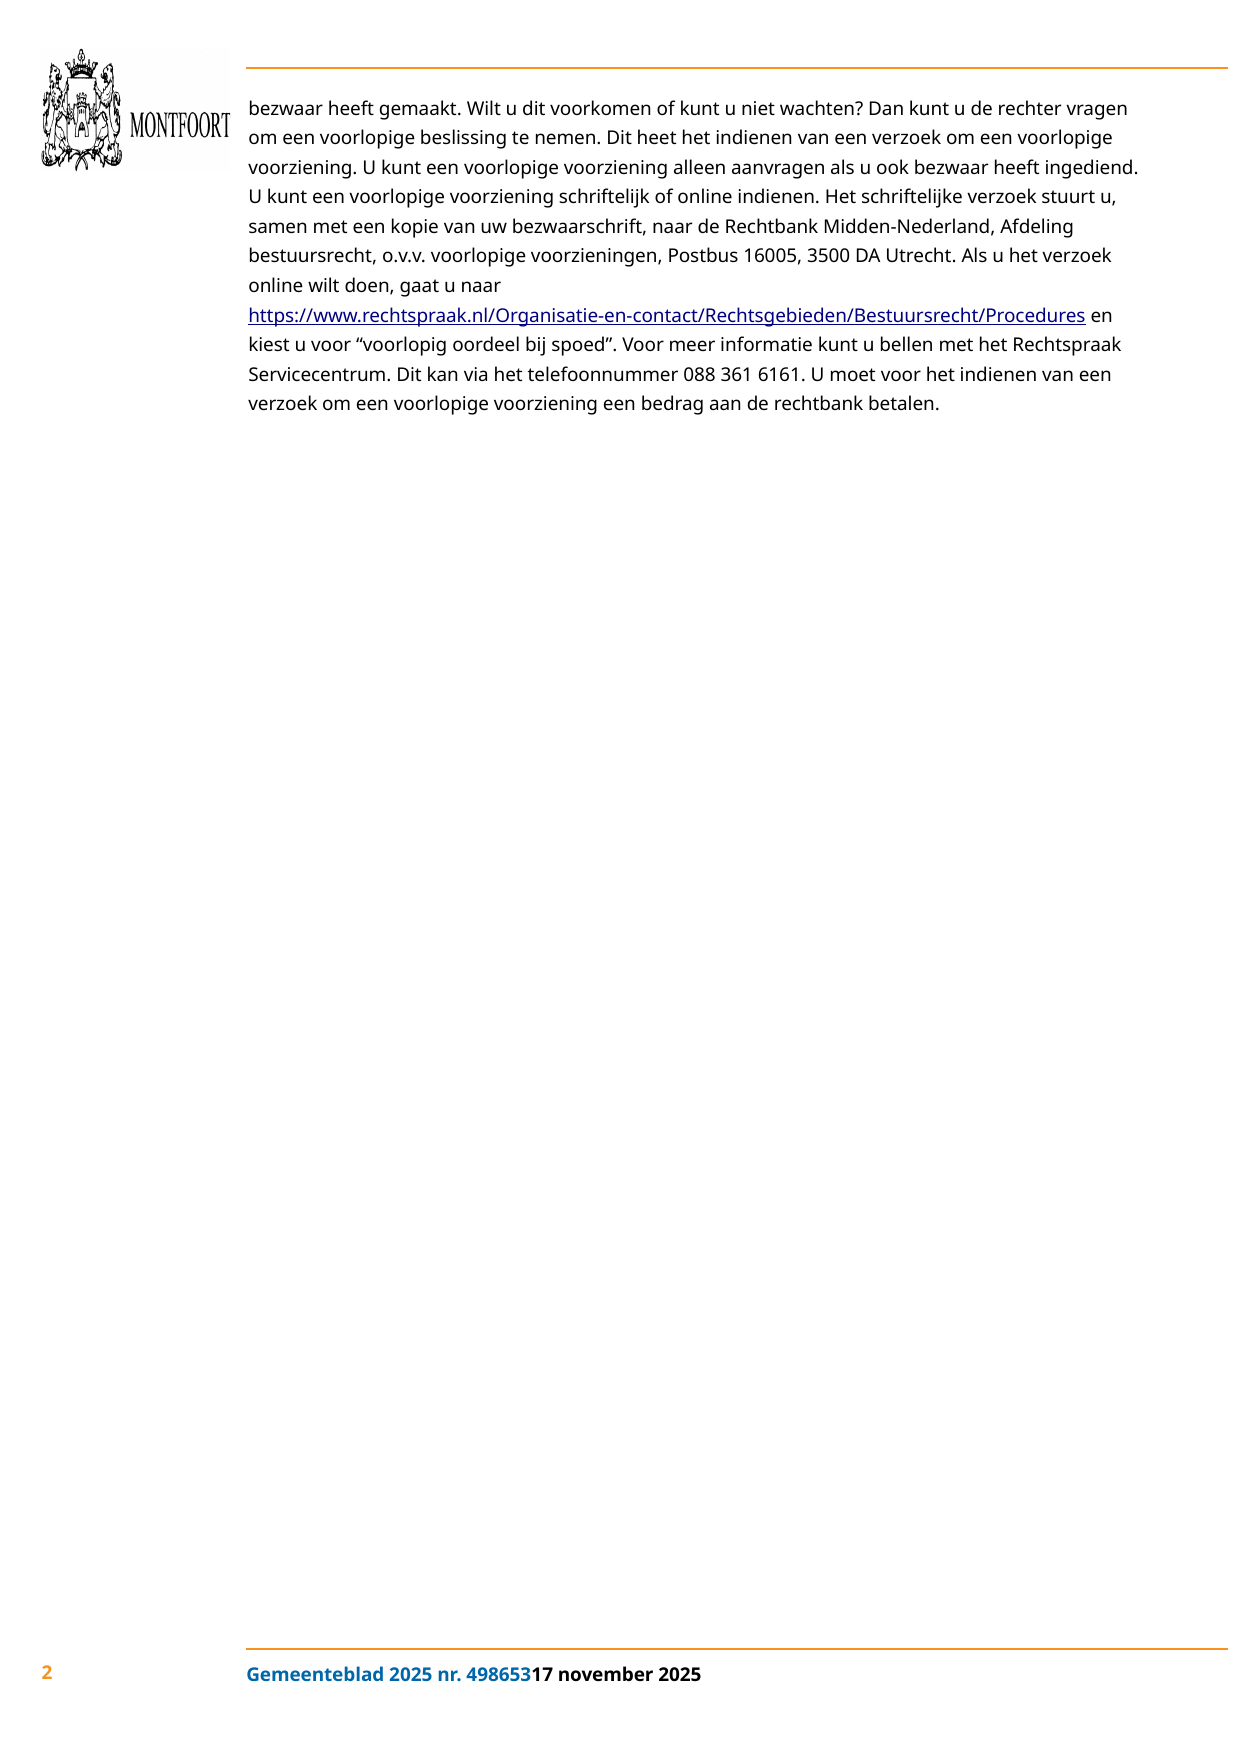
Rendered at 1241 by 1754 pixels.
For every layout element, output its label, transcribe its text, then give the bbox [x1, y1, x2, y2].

picture [41, 47, 231, 172]
text bezwaar heeft gemaakt. Wilt u dit voorkomen of kunt u niet wachten? Dan kunt u de rechter vragen om een voorlopige beslissing te nemen. Dit heet het indienen van een verzoek om een voorlopige voorziening. U kunt een voorlopige voorziening alleen aanvragen als u ook bezwaar heeft ingediend. U kunt een voorlopige voorziening schriftelijk of online indienen. Het schriftelijke verzoek stuurt u, samen met een kopie van uw bezwaarschrift, naar de Rechtbank Midden-Nederland, Afdeling bestuursrecht, o.v.v. voorlopige voorzieningen, Postbus 16005, 3500 DA Utrecht. Als u het verzoek online wilt doen, gaat u naar https://www.rechtspraak.nl/Organisatie-en-contact/Rechtsgebieden/Bestuursrecht/Procedures en kiest u voor “voorlopig oordeel bij spoed”. Voor meer informatie kunt u bellen met het Rechtspraak Servicecentrum. Dit kan via het telefoonnummer 088 361 6161. U moet voor het indienen van een verzoek om een voorlopige voorziening een bedrag aan de rechtbank betalen. [248, 95, 1152, 416]
